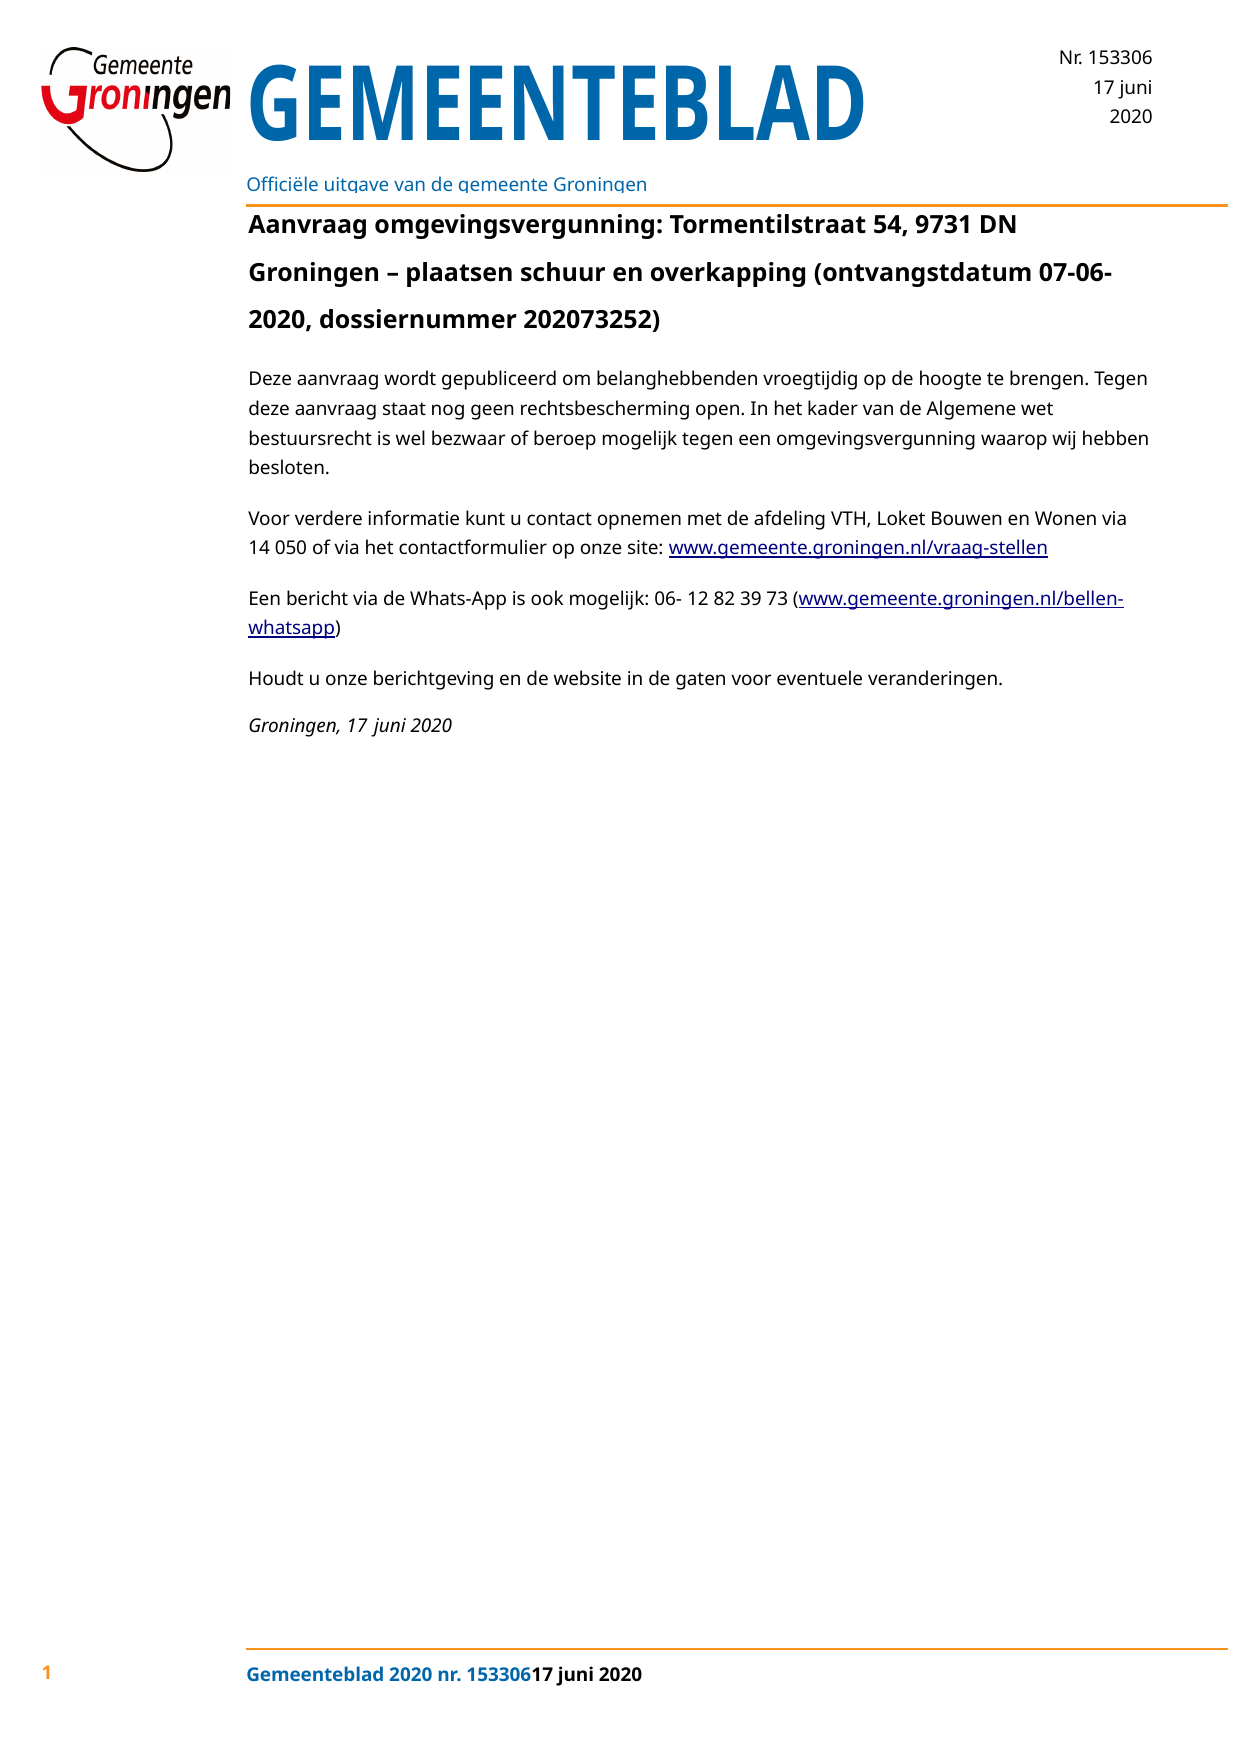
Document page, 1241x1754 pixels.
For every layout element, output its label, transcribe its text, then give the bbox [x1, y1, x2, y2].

text Aanvraag omgevingsvergunning: Tormentilstraat 54, 9731 DN Groningen – plaatsen schuur en overkapping (ontvangstdatum 07-06-2020, dossiernummer 202073252) [248, 207, 1152, 336]
text Deze aanvraag wordt gepubliceerd om belanghebbenden vroegtijdig op de hoogte te brengen. Tegen deze aanvraag staat nog geen rechtsbescherming open. In het kader van de Algemene wet bestuursrecht is wel bezwaar of beroep mogelijk tegen een omgevingsvergunning waarop wij hebben besloten. [248, 366, 1152, 480]
text Voor verdere informatie kunt u contact opnemen met de afdeling VTH, Loket Bouwen en Wonen via 14 050 of via het contactformulier op onze site: www.gemeente.groningen.nl/vraag-stellen [248, 505, 1152, 560]
text Groningen, 17 juni 2020 [248, 712, 1152, 738]
text Een bericht via de Whats-App is ook mogelijk: 06- 12 82 39 73 (www.gemeente.groningen.nl/bellen-whatsapp) [248, 585, 1152, 640]
picture [41, 47, 231, 172]
text Houdt u onze berichtgeving en de website in de gaten voor eventuele veranderingen. [248, 665, 1152, 690]
